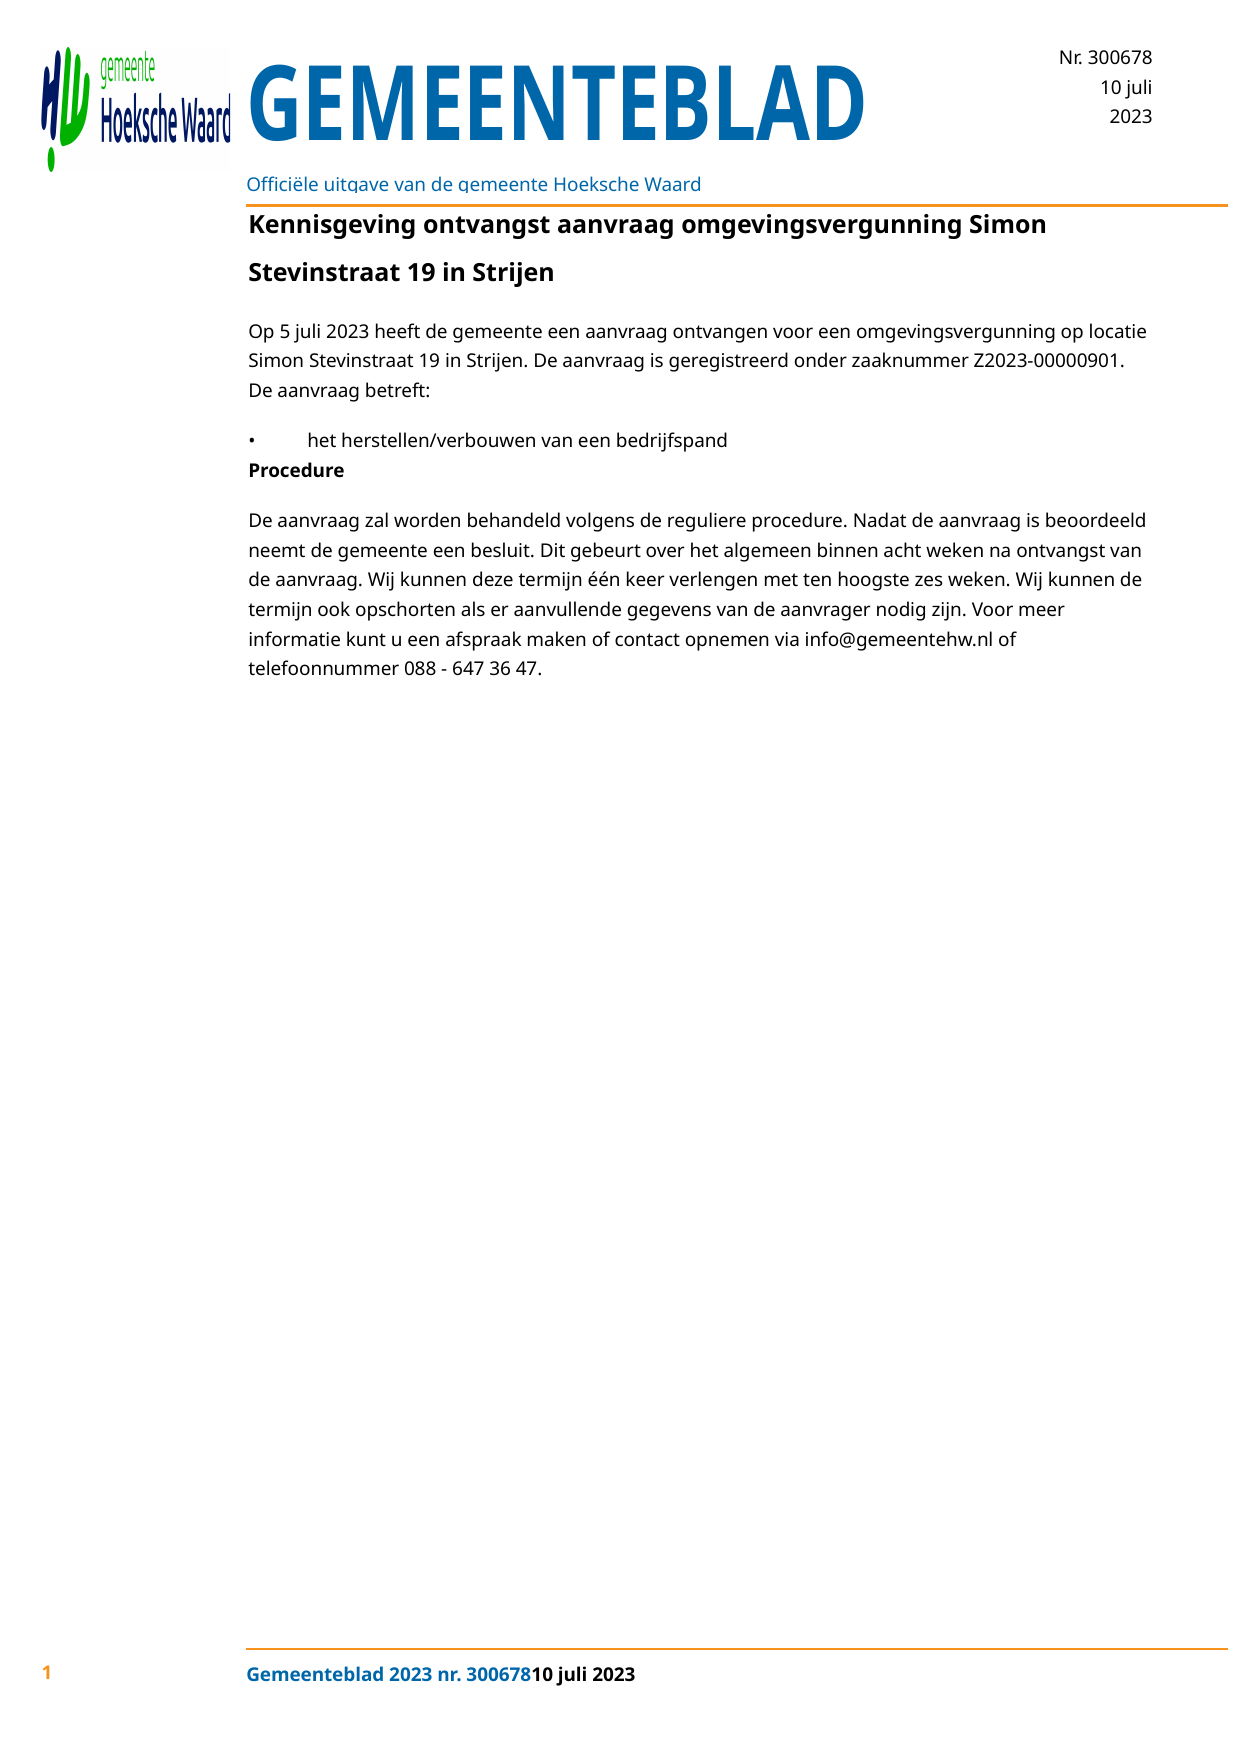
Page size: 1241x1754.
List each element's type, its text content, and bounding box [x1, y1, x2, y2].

text Procedure [248, 457, 1152, 483]
list het herstellen/verbouwen van een bedrijfspand [248, 427, 1152, 453]
text Op 5 juli 2023 heeft de gemeente een aanvraag ontvangen voor een omgevingsvergunning op locatie Simon Stevinstraat 19 in Strijen. De aanvraag is geregistreerd onder zaaknummer Z2023-00000901. De aanvraag betreft: [248, 318, 1152, 403]
text Kennisgeving ontvangst aanvraag omgevingsvergunning Simon Stevinstraat 19 in Strijen [248, 207, 1152, 288]
text De aanvraag zal worden behandeld volgens de reguliere procedure. Nadat de aanvraag is beoordeeld neemt de gemeente een besluit. Dit gebeurt over het algemeen binnen acht weken na ontvangst van de aanvraag. Wij kunnen deze termijn één keer verlengen met ten hoogste zes weken. Wij kunnen de termijn ook opschorten als er aanvullende gegevens van de aanvrager nodig zijn. Voor meer informatie kunt u een afspraak maken of contact opnemen via info@gemeentehw.nl of telefoonnummer 088 - 647 36 47. [248, 507, 1152, 681]
picture [41, 47, 231, 172]
